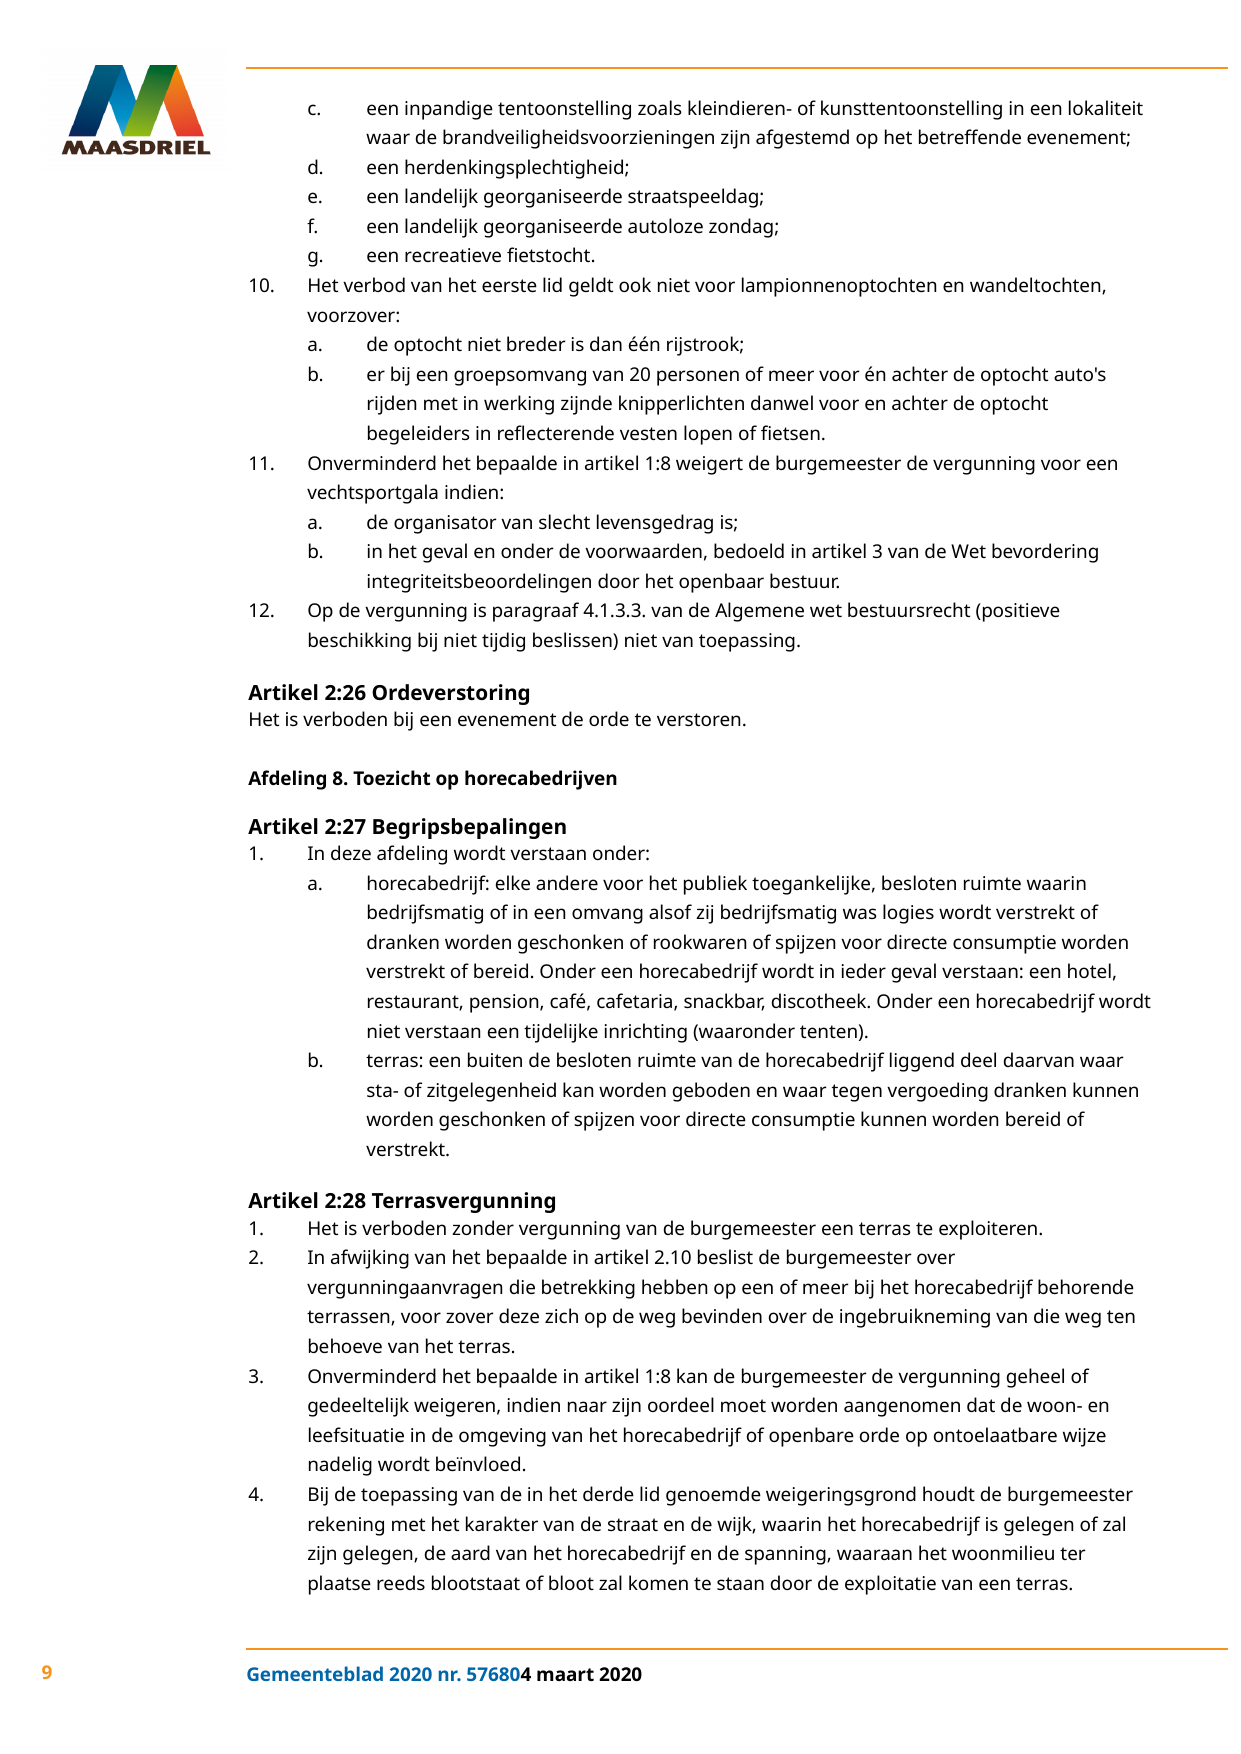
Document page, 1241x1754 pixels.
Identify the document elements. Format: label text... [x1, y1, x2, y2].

list In afwijking van het bepaalde in artikel 2.10 beslist de burgemeester over vergunningaanvragen die betrekking hebben op een of meer bij het horecabedrijf behorende terrassen, voor zover deze zich op de weg bevinden over de ingebruikneming van die weg ten behoeve van het terras. [248, 1244, 1152, 1359]
list een landelijk georganiseerde straatspeeldag; [307, 183, 1152, 209]
text Artikel 2:26 Ordeverstoring [248, 678, 1152, 706]
list in het geval en onder de voorwaarden, bedoeld in artikel 3 van de Wet bevordering integriteitsbeoordelingen door het openbaar bestuur. [307, 538, 1152, 594]
text Het is verboden bij een evenement de orde te verstoren. [248, 706, 1152, 732]
list een landelijk georganiseerde autoloze zondag; [307, 213, 1152, 239]
list terras: een buiten de besloten ruimte van de horecabedrijf liggend deel daarvan waar sta- of zitgelegenheid kan worden geboden en waar tegen vergoeding dranken kunnen worden geschonken of spijzen voor directe consumptie kunnen worden bereid of verstrekt. [307, 1047, 1152, 1162]
list Op de vergunning is paragraaf 4.1.3.3. van de Algemene wet bestuursrecht (positieve beschikking bij niet tijdig beslissen) niet van toepassing. [248, 598, 1152, 653]
list een recreatieve fietstocht. [307, 243, 1152, 268]
text Artikel 2:27 Begripsbepalingen [248, 812, 1152, 840]
list In deze afdeling wordt verstaan onder: [248, 840, 1152, 866]
list er bij een groepsomvang van 20 personen of meer voor én achter de optocht auto's rijden met in werking zijnde knipperlichten danwel voor en achter de optocht begeleiders in reflecterende vesten lopen of fietsen. [307, 361, 1152, 446]
list een herdenkingsplechtigheid; [307, 154, 1152, 180]
list een inpandige tentoonstelling zoals kleindieren- of kunsttentoonstelling in een lokaliteit waar de brandveiligheidsvoorzieningen zijn afgestemd op het betreffende evenement; [307, 95, 1152, 150]
list de organisator van slecht levensgedrag is; [307, 509, 1152, 535]
text Afdeling 8. Toezicht op horecabedrijven [248, 765, 1152, 791]
list horecabedrijf: elke andere voor het publiek toegankelijke, besloten ruimte waarin bedrijfsmatig of in een omvang alsof zij bedrijfsmatig was logies wordt verstrekt of dranken worden geschonken of rookwaren of spijzen voor directe consumptie worden verstrekt of bereid. Onder een horecabedrijf wordt in ieder geval verstaan: een hotel, restaurant, pension, café, cafetaria, snackbar, discotheek. Onder een horecabedrijf wordt niet verstaan een tijdelijke inrichting (waaronder tenten). [307, 870, 1152, 1043]
text Artikel 2:28 Terrasvergunning [248, 1187, 1152, 1215]
picture [41, 47, 231, 172]
list Bij de toepassing van de in het derde lid genoemde weigeringsgrond houdt de burgemeester rekening met het karakter van de straat en de wijk, waarin het horecabedrijf is gelegen of zal zijn gelegen, de aard van het horecabedrijf en de spanning, waaraan het woonmilieu ter plaatse reeds blootstaat of bloot zal komen te staan door de exploitatie van een terras. [248, 1481, 1152, 1596]
list Het is verboden zonder vergunning van de burgemeester een terras te exploiteren. [248, 1215, 1152, 1241]
list Onverminderd het bepaalde in artikel 1:8 weigert de burgemeester de vergunning voor een vechtsportgala indien: [248, 450, 1152, 505]
list Het verbod van het eerste lid geldt ook niet voor lampionnenoptochten en wandeltochten, voorzover: [248, 272, 1152, 328]
list de optocht niet breder is dan één rijstrook; [307, 331, 1152, 357]
list Onverminderd het bepaalde in artikel 1:8 kan de burgemeester de vergunning geheel of gedeeltelijk weigeren, indien naar zijn oordeel moet worden aangenomen dat de woon- en leefsituatie in de omgeving van het horecabedrijf of openbare orde op ontoelaatbare wijze nadelig wordt beïnvloed. [248, 1363, 1152, 1477]
